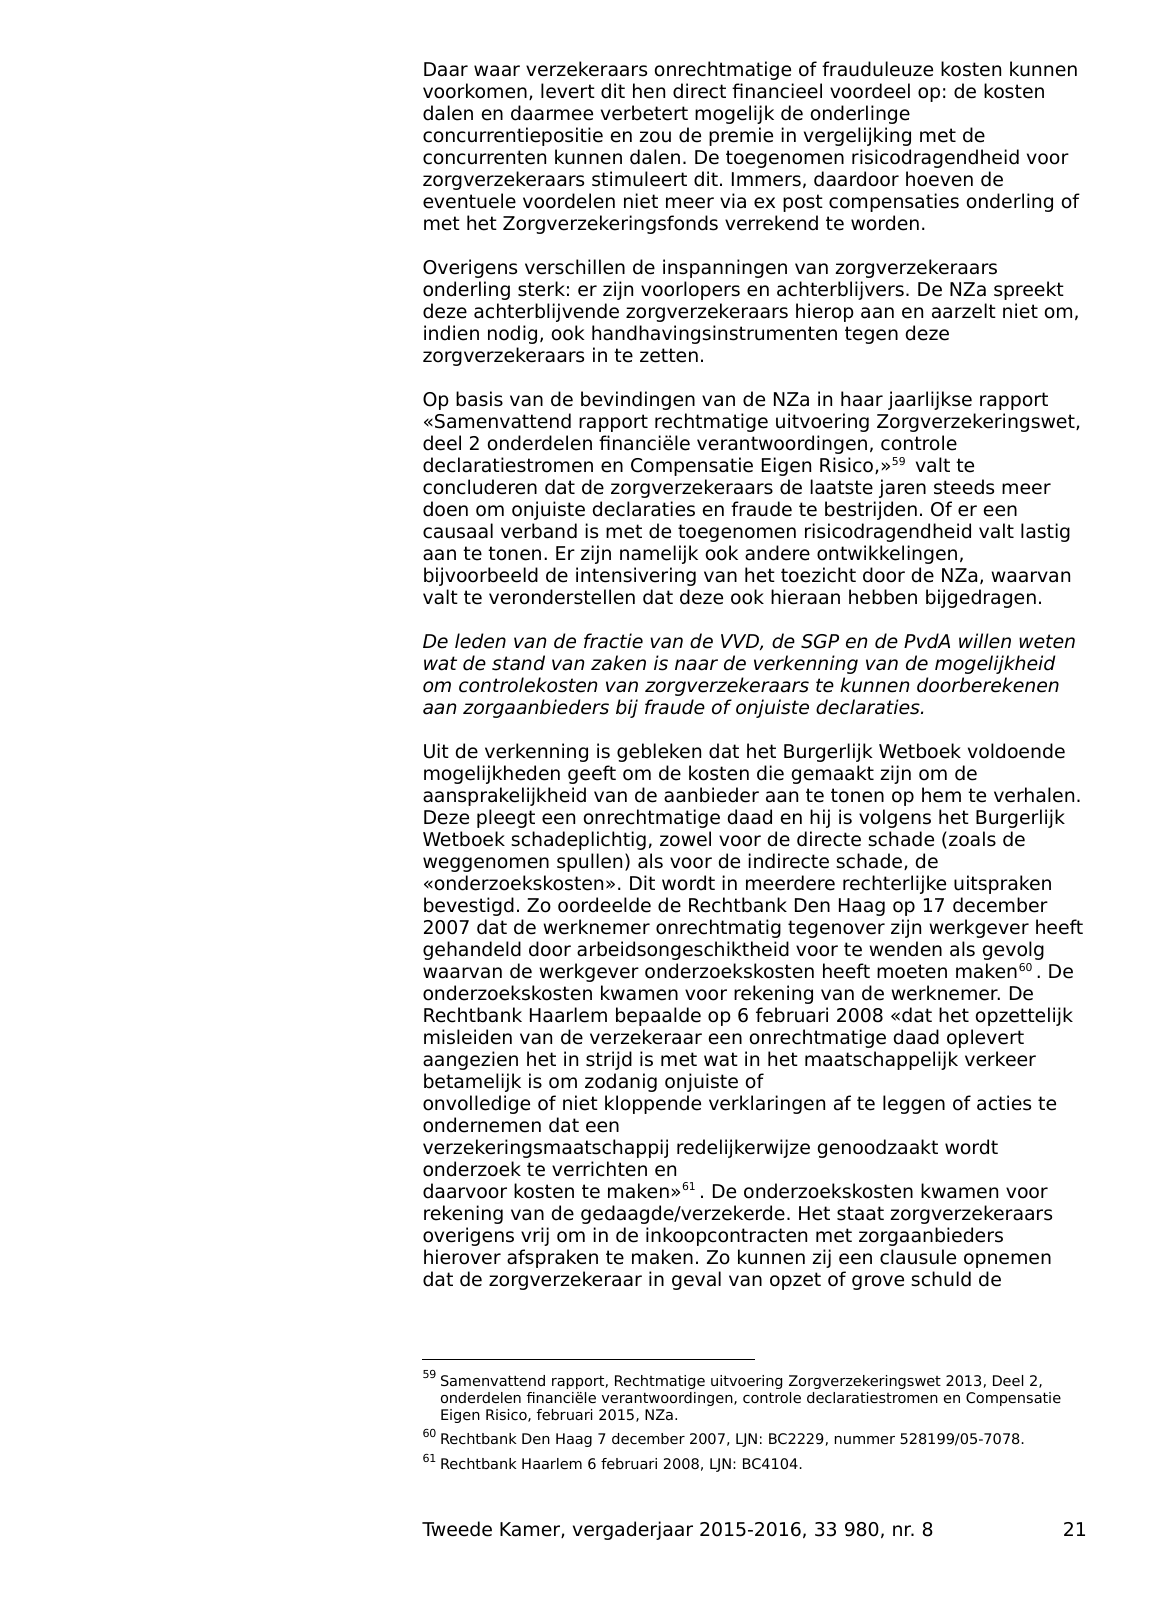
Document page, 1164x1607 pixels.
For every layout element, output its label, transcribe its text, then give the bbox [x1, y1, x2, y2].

text Rechtbank Haarlem 6 februari 2008, LJN: BC4104. [422, 1452, 1087, 1474]
text daarvoor kosten te maken». De onderzoekskosten kwamen voor rekening van de gedaagde/verzekerde. Het staat zorgverzekeraars overigens vrij om in de inkoopcontracten met zorgaanbieders hierover afspraken te maken. Zo kunnen zij een clausule opnemen dat de zorgverzekeraar in geval van opzet of grove schuld de [422, 1181, 1087, 1291]
text Op basis van de bevindingen van de NZa in haar jaarlijkse rapport «Samenvattend rapport rechtmatige uitvoering Zorgverzekeringswet, deel 2 onderdelen financiële verantwoordingen, controle declaratiestromen en Compensatie Eigen Risico,» valt te concluderen dat de zorgverzekeraars de laatste jaren steeds meer doen om onjuiste declaraties en fraude te bestrijden. Of er een causaal verband is met de toegenomen risicodragendheid valt lastig aan te tonen. Er zijn namelijk ook andere ontwikkelingen, bijvoorbeeld de intensivering van het toezicht door de NZa, waarvan valt te veronderstellen dat deze ook hieraan hebben bijgedragen. [422, 389, 1087, 609]
text verzekeringsmaatschappij redelijkerwijze genoodzaakt wordt onderzoek te verrichten en [422, 1137, 1087, 1181]
text De leden van de fractie van de VVD, de SGP en de PvdA willen weten wat de stand van zaken is naar de verkenning van de mogelijkheid om controlekosten van zorgverzekeraars te kunnen doorberekenen aan zorgaanbieders bij fraude of onjuiste declaraties. [422, 631, 1087, 719]
text Overigens verschillen de inspanningen van zorgverzekeraars onderling sterk: er zijn voorlopers en achterblijvers. De NZa spreekt deze achterblijvende zorgverzekeraars hierop aan en aarzelt niet om, indien nodig, ook handhavingsinstrumenten tegen deze zorgverzekeraars in te zetten. [422, 257, 1087, 367]
text Deze pleegt een onrechtmatige daad en hij is volgens het Burgerlijk Wetboek schadeplichtig, zowel voor de directe schade (zoals de weggenomen spullen) als voor de indirecte schade, de «onderzoekskosten». Dit wordt in meerdere rechterlijke uitspraken bevestigd. Zo oordeelde de Rechtbank Den Haag op 17 december 2007 dat de werknemer onrechtmatig tegenover zijn werkgever heeft gehandeld door arbeidsongeschiktheid voor te wenden als gevolg waarvan de werkgever onderzoekskosten heeft moeten maken. De onderzoekskosten kwamen voor rekening van de werknemer. De Rechtbank Haarlem bepaalde op 6 februari 2008 «dat het opzettelijk misleiden van de verzekeraar een onrechtmatige daad oplevert aangezien het in strijd is met wat in het maatschappelijk verkeer betamelijk is om zodanig onjuiste of [422, 807, 1087, 1093]
text Rechtbank Den Haag 7 december 2007, LJN: BC2229, nummer 528199/05-7078. [422, 1427, 1087, 1449]
text Uit de verkenning is gebleken dat het Burgerlijk Wetboek voldoende mogelijkheden geeft om de kosten die gemaakt zijn om de aansprakelijkheid van de aanbieder aan te tonen op hem te verhalen. [422, 741, 1087, 807]
text Samenvattend rapport, Rechtmatige uitvoering Zorgverzekeringswet 2013, Deel 2, onderdelen financiële verantwoordingen, controle declaratiestromen en Compensatie Eigen Risico, februari 2015, NZa. [422, 1368, 1087, 1424]
text Daar waar verzekeraars onrechtmatige of frauduleuze kosten kunnen voorkomen, levert dit hen direct financieel voordeel op: de kosten dalen en daarmee verbetert mogelijk de onderlinge concurrentiepositie en zou de premie in vergelijking met de concurrenten kunnen dalen. De toegenomen risicodragendheid voor zorgverzekeraars stimuleert dit. Immers, daardoor hoeven de eventuele voordelen niet meer via ex post compensaties onderling of met het Zorgverzekeringsfonds verrekend te worden. [422, 59, 1087, 235]
text onvolledige of niet kloppende verklaringen af te leggen of acties te ondernemen dat een [422, 1093, 1087, 1137]
